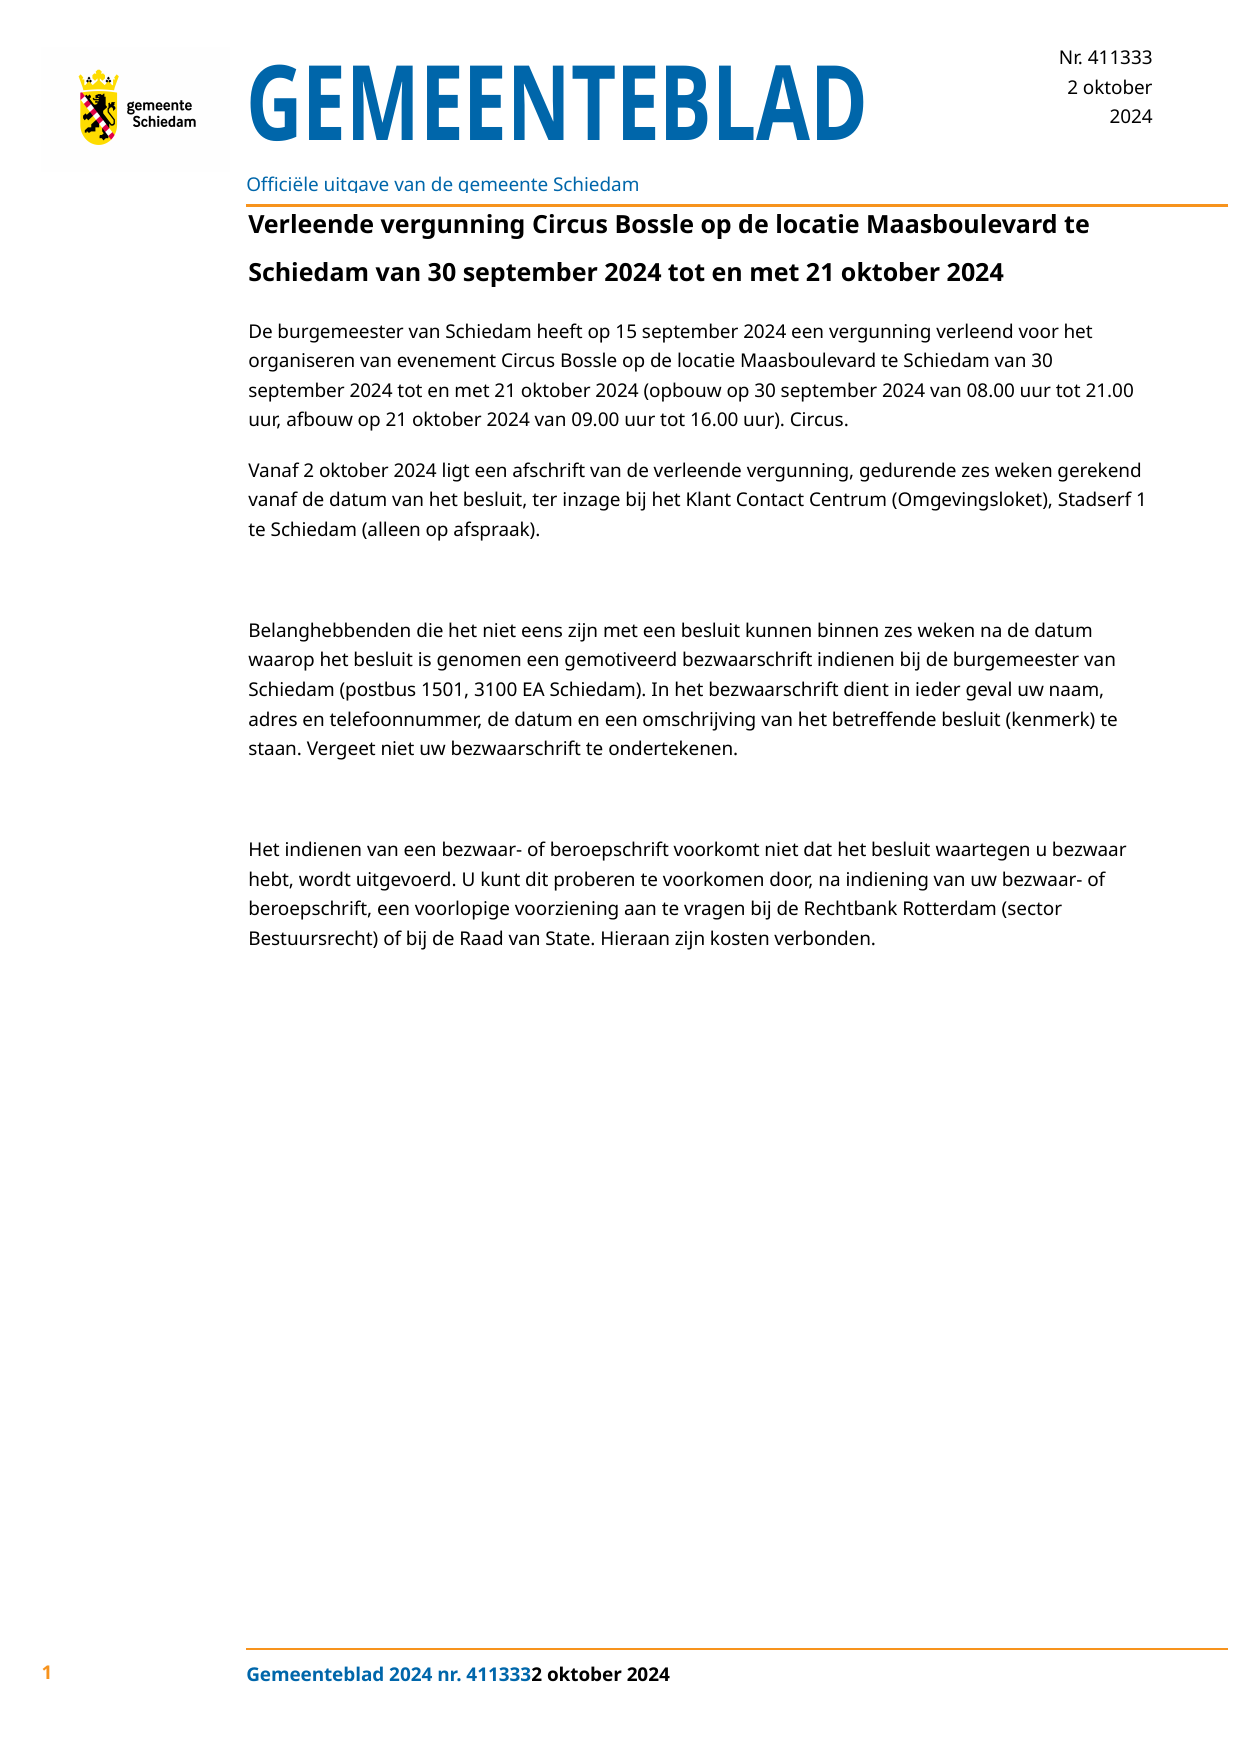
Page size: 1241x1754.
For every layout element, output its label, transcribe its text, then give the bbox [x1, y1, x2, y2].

text De burgemeester van Schiedam heeft op 15 september 2024 een vergunning verleend voor het organiseren van evenement Circus Bossle op de locatie Maasboulevard te Schiedam van 30 september 2024 tot en met 21 oktober 2024 (opbouw op 30 september 2024 van 08.00 uur tot 21.00 uur, afbouw op 21 oktober 2024 van 09.00 uur tot 16.00 uur). Circus. [248, 318, 1152, 432]
text Verleende vergunning Circus Bossle op de locatie Maasboulevard te Schiedam van 30 september 2024 tot en met 21 oktober 2024 [248, 207, 1152, 288]
text Belanghebbenden die het niet eens zijn met een besluit kunnen binnen zes weken na de datum waarop het besluit is genomen een gemotiveerd bezwaarschrift indienen bij de burgemeester van Schiedam (postbus 1501, 3100 EA Schiedam). In het bezwaarschrift dient in ieder geval uw naam, adres en telefoonnummer, de datum en een omschrijving van het betreffende besluit (kenmerk) te staan. Vergeet niet uw bezwaarschrift te ondertekenen. [248, 617, 1152, 761]
text Vanaf 2 oktober 2024 ligt een afschrift van de verleende vergunning, gedurende zes weken gerekend vanaf de datum van het besluit, ter inzage bij het Klant Contact Centrum (Omgevingsloket), Stadserf 1 te Schiedam (alleen op afspraak). [248, 457, 1152, 542]
picture [41, 47, 231, 172]
text Het indienen van een bezwaar- of beroepschrift voorkomt niet dat het besluit waartegen u bezwaar hebt, wordt uitgevoerd. U kunt dit proberen te voorkomen door, na indiening van uw bezwaar- of beroepschrift, een voorlopige voorziening aan te vragen bij de Rechtbank Rotterdam (sector Bestuursrecht) of bij de Raad van State. Hieraan zijn kosten verbonden. [248, 836, 1152, 951]
